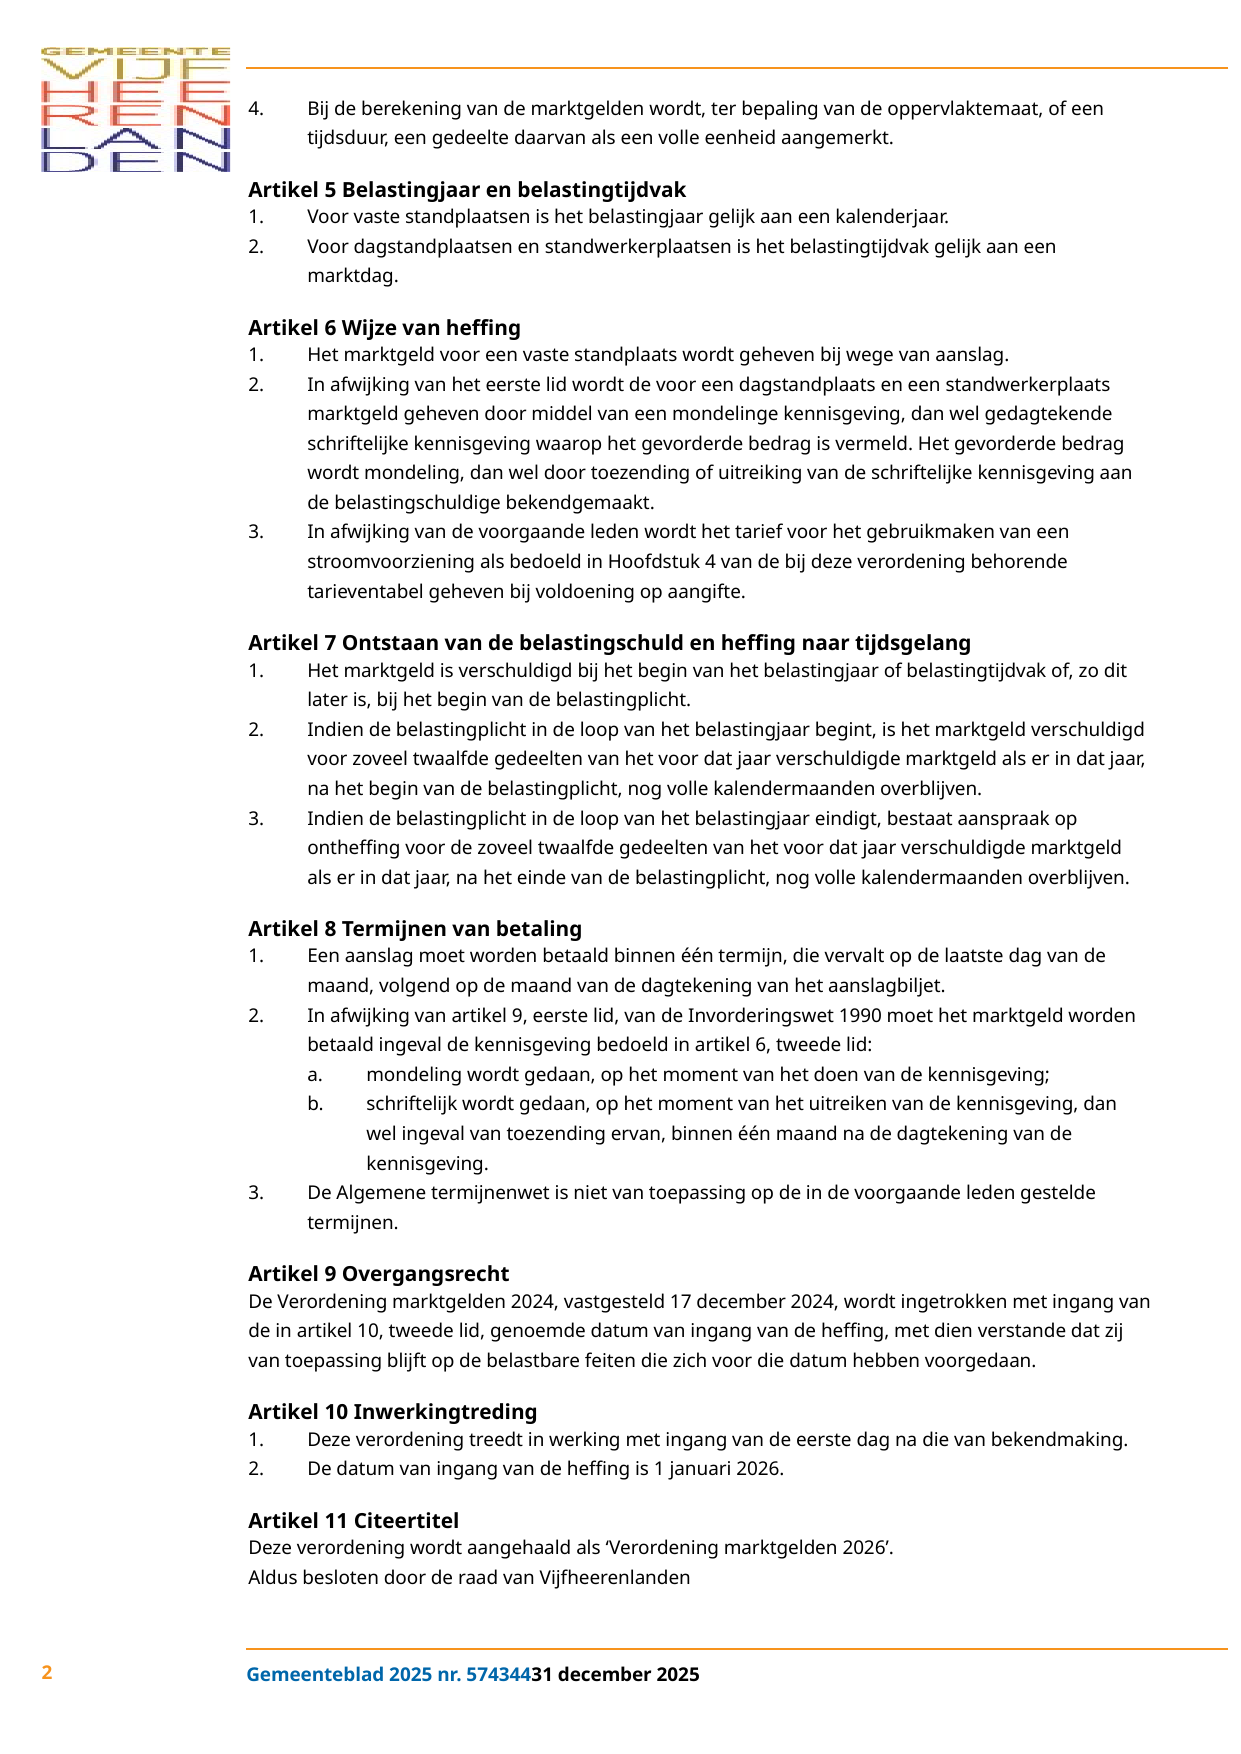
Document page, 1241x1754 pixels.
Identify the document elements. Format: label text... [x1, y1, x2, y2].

text Artikel 9 Overgangsrecht [248, 1259, 1152, 1288]
list Het marktgeld is verschuldigd bij het begin van het belastingjaar of belastingtijdvak of, zo dit later is, bij het begin van de belastingplicht. [248, 657, 1152, 712]
list Een aanslag moet worden betaald binnen één termijn, die vervalt op de laatste dag van de maand, volgend op de maand van de dagtekening van het aanslagbiljet. [248, 943, 1152, 998]
list Deze verordening treedt in werking met ingang van de eerste dag na die van bekendmaking. [248, 1426, 1152, 1452]
text De Verordening marktgelden 2024, vastgesteld 17 december 2024, wordt ingetrokken met ingang van de in artikel 10, tweede lid, genoemde datum van ingang van de heffing, met dien verstande dat zij van toepassing blijft op de belastbare feiten die zich voor die datum hebben voorgedaan. [248, 1288, 1152, 1373]
list Voor vaste standplaatsen is het belastingjaar gelijk aan een kalenderjaar. [248, 203, 1152, 229]
list schriftelijk wordt gedaan, op het moment van het uitreiken van de kennisgeving, dan wel ingeval van toezending ervan, binnen één maand na de dagtekening van de kennisgeving. [307, 1091, 1152, 1176]
text Artikel 11 Citeertitel [248, 1506, 1152, 1534]
list Indien de belastingplicht in de loop van het belastingjaar eindigt, bestaat aanspraak op ontheffing voor de zoveel twaalfde gedeelten van het voor dat jaar verschuldigde marktgeld als er in dat jaar, na het einde van de belastingplicht, nog volle kalendermaanden overblijven. [248, 805, 1152, 889]
list In afwijking van de voorgaande leden wordt het tarief voor het gebruikmaken van een stroomvoorziening als bedoeld in Hoofdstuk 4 van de bij deze verordening behorende tarieventabel geheven bij voldoening op aangifte. [248, 519, 1152, 604]
list In afwijking van het eerste lid wordt de voor een dagstandplaats en een standwerkerplaats marktgeld geheven door middel van een mondelinge kennisgeving, dan wel gedagtekende schriftelijke kennisgeving waarop het gevorderde bedrag is vermeld. Het gevorderde bedrag wordt mondeling, dan wel door toezending of uitreiking van de schriftelijke kennisgeving aan de belastingschuldige bekendgemaakt. [248, 371, 1152, 515]
list De datum van ingang van de heffing is 1 januari 2026. [248, 1455, 1152, 1481]
text Artikel 10 Inwerkingtreding [248, 1397, 1152, 1426]
list Voor dagstandplaatsen en standwerkerplaatsen is het belastingtijdvak gelijk aan een marktdag. [248, 233, 1152, 288]
text Aldus besloten door de raad van Vijfheerenlanden [248, 1564, 1152, 1589]
text Artikel 5 Belastingjaar en belastingtijdvak [248, 175, 1152, 203]
text Deze verordening wordt aangehaald als ‘Verordening marktgelden 2026’. [248, 1534, 1152, 1560]
list De Algemene termijnenwet is niet van toepassing op de in de voorgaande leden gestelde termijnen. [248, 1179, 1152, 1235]
list In afwijking van artikel 9, eerste lid, van de Invorderingswet 1990 moet het marktgeld worden betaald ingeval de kennisgeving bedoeld in artikel 6, tweede lid: [248, 1002, 1152, 1057]
list Indien de belastingplicht in de loop van het belastingjaar begint, is het marktgeld verschuldigd voor zoveel twaalfde gedeelten van het voor dat jaar verschuldigde marktgeld als er in dat jaar, na het begin van de belastingplicht, nog volle kalendermaanden overblijven. [248, 716, 1152, 801]
list mondeling wordt gedaan, op het moment van het doen van de kennisgeving; [307, 1061, 1152, 1087]
list Bij de berekening van de marktgelden wordt, ter bepaling van de oppervlaktemaat, of een tijdsduur, een gedeelte daarvan als een volle eenheid aangemerkt. [248, 95, 1152, 150]
text Artikel 7 Ontstaan van de belastingschuld en heffing naar tijdsgelang [248, 628, 1152, 657]
list Het marktgeld voor een vaste standplaats wordt geheven bij wege van aanslag. [248, 341, 1152, 367]
picture [41, 47, 231, 172]
text Artikel 6 Wijze van heffing [248, 313, 1152, 341]
text Artikel 8 Termijnen van betaling [248, 914, 1152, 943]
